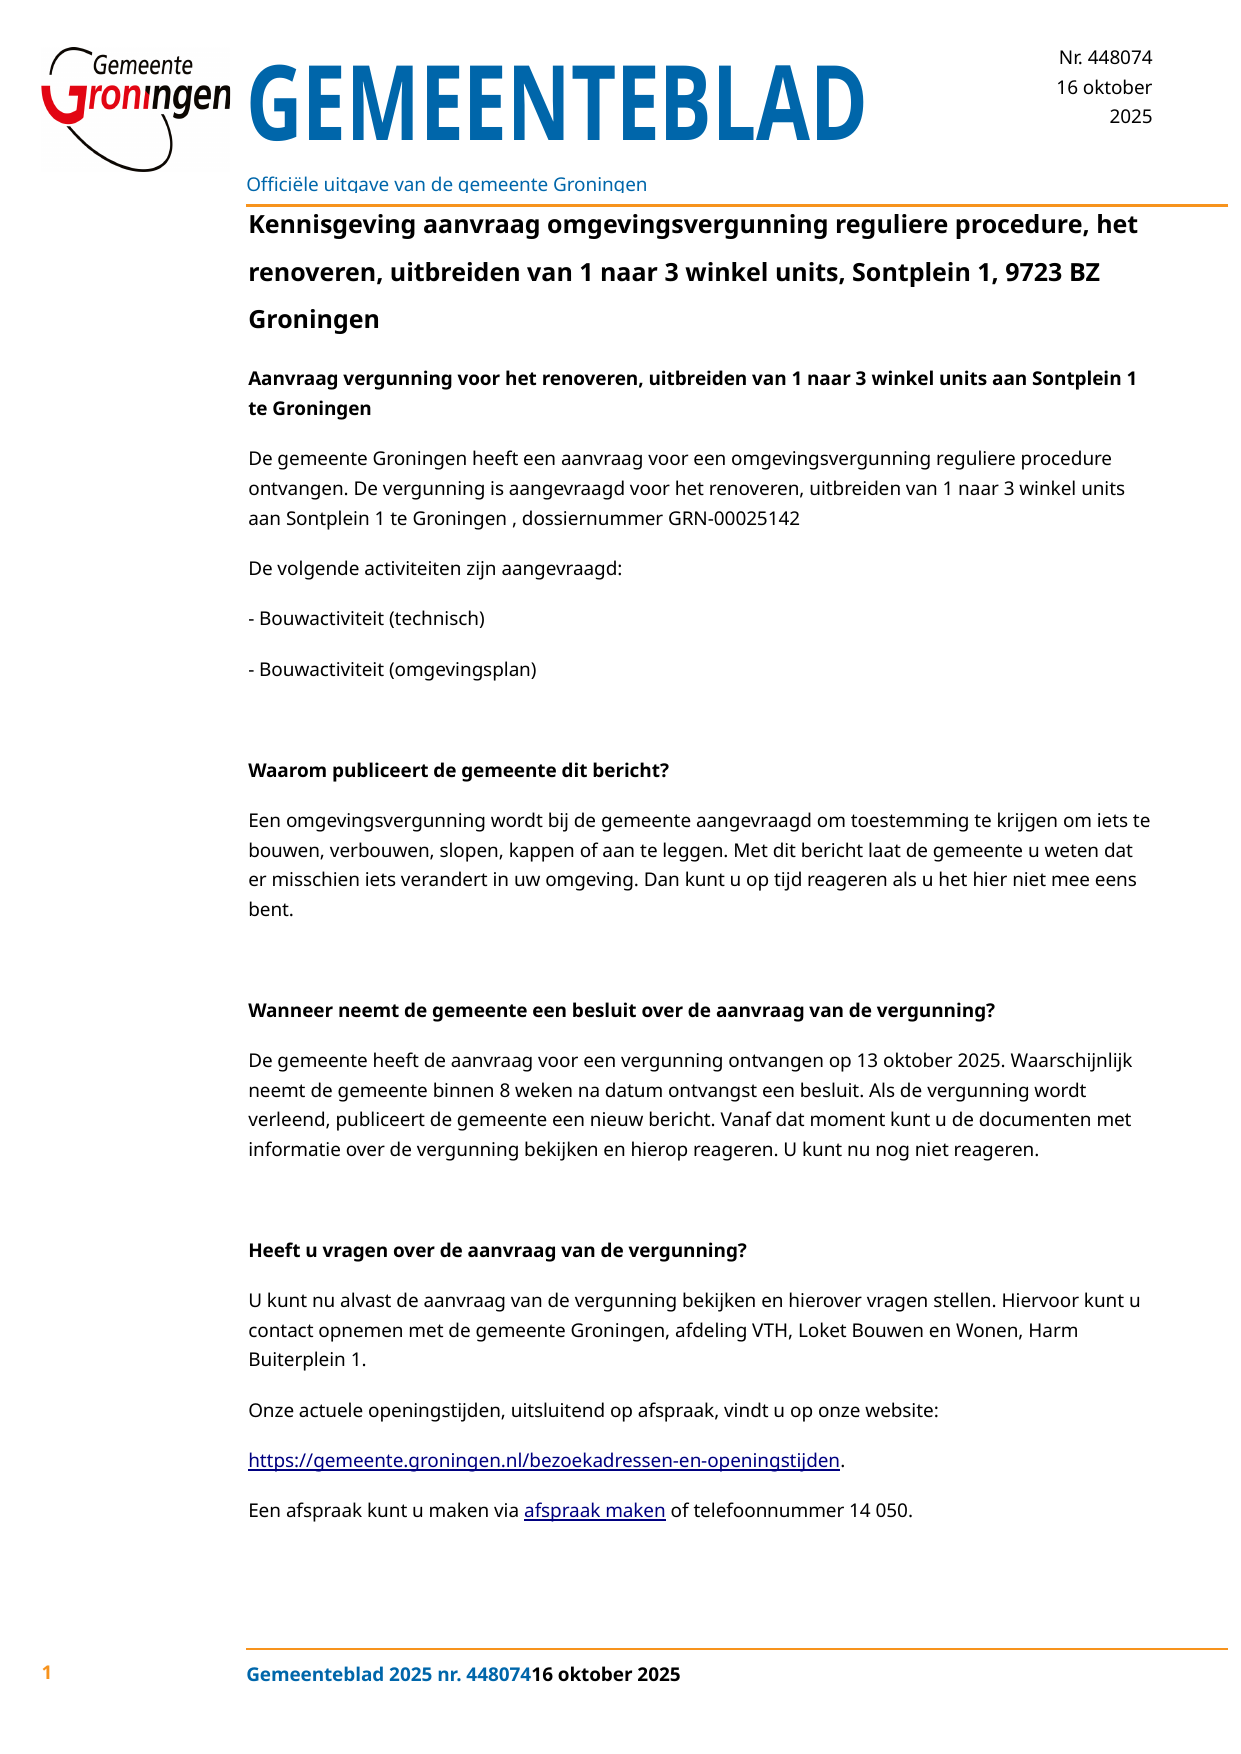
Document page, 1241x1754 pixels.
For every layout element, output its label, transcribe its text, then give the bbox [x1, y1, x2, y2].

text Kennisgeving aanvraag omgevingsvergunning reguliere procedure, het renoveren, uitbreiden van 1 naar 3 winkel units, Sontplein 1, 9723 BZ Groningen [248, 207, 1152, 336]
text U kunt nu alvast de aanvraag van de vergunning bekijken en hierover vragen stellen. Hiervoor kunt u contact opnemen met de gemeente Groningen, afdeling VTH, Loket Bouwen en Wonen, Harm Buiterplein 1. [248, 1287, 1152, 1372]
picture [41, 47, 231, 172]
text Wanneer neemt de gemeente een besluit over de aanvraag van de vergunning? [248, 997, 1152, 1022]
text - Bouwactiviteit (omgevingsplan) [248, 656, 1152, 682]
text De volgende activiteiten zijn aangevraagd: [248, 555, 1152, 581]
text De gemeente Groningen heeft een aanvraag voor een omgevingsvergunning reguliere procedure ontvangen. De vergunning is aangevraagd voor het renoveren, uitbreiden van 1 naar 3 winkel units aan Sontplein 1 te Groningen , dossiernummer GRN-00025142 [248, 446, 1152, 530]
text Heeft u vragen over de aanvraag van de vergunning? [248, 1237, 1152, 1262]
text Een omgevingsvergunning wordt bij de gemeente aangevraagd om toestemming te krijgen om iets te bouwen, verbouwen, slopen, kappen of aan te leggen. Met dit bericht laat de gemeente u weten dat er misschien iets verandert in uw omgeving. Dan kunt u op tijd reageren als u het hier niet mee eens bent. [248, 807, 1152, 922]
text https://gemeente.groningen.nl/bezoekadressen-en-openingstijden. [248, 1447, 1152, 1473]
text Onze actuele openingstijden, uitsluitend op afspraak, vindt u op onze website: [248, 1397, 1152, 1422]
text De gemeente heeft de aanvraag voor een vergunning ontvangen op 13 oktober 2025. Waarschijnlijk neemt de gemeente binnen 8 weken na datum ontvangst een besluit. Als de vergunning wordt verleend, publiceert de gemeente een nieuw bericht. Vanaf dat moment kunt u de documenten met informatie over de vergunning bekijken en hierop reageren. U kunt nu nog niet reageren. [248, 1047, 1152, 1162]
text Aanvraag vergunning voor het renoveren, uitbreiden van 1 naar 3 winkel units aan Sontplein 1 te Groningen [248, 366, 1152, 421]
text Waarom publiceert de gemeente dit bericht? [248, 757, 1152, 782]
text - Bouwactiviteit (technisch) [248, 606, 1152, 631]
text Een afspraak kunt u maken via afspraak maken of telefoonnummer 14 050. [248, 1498, 1152, 1523]
